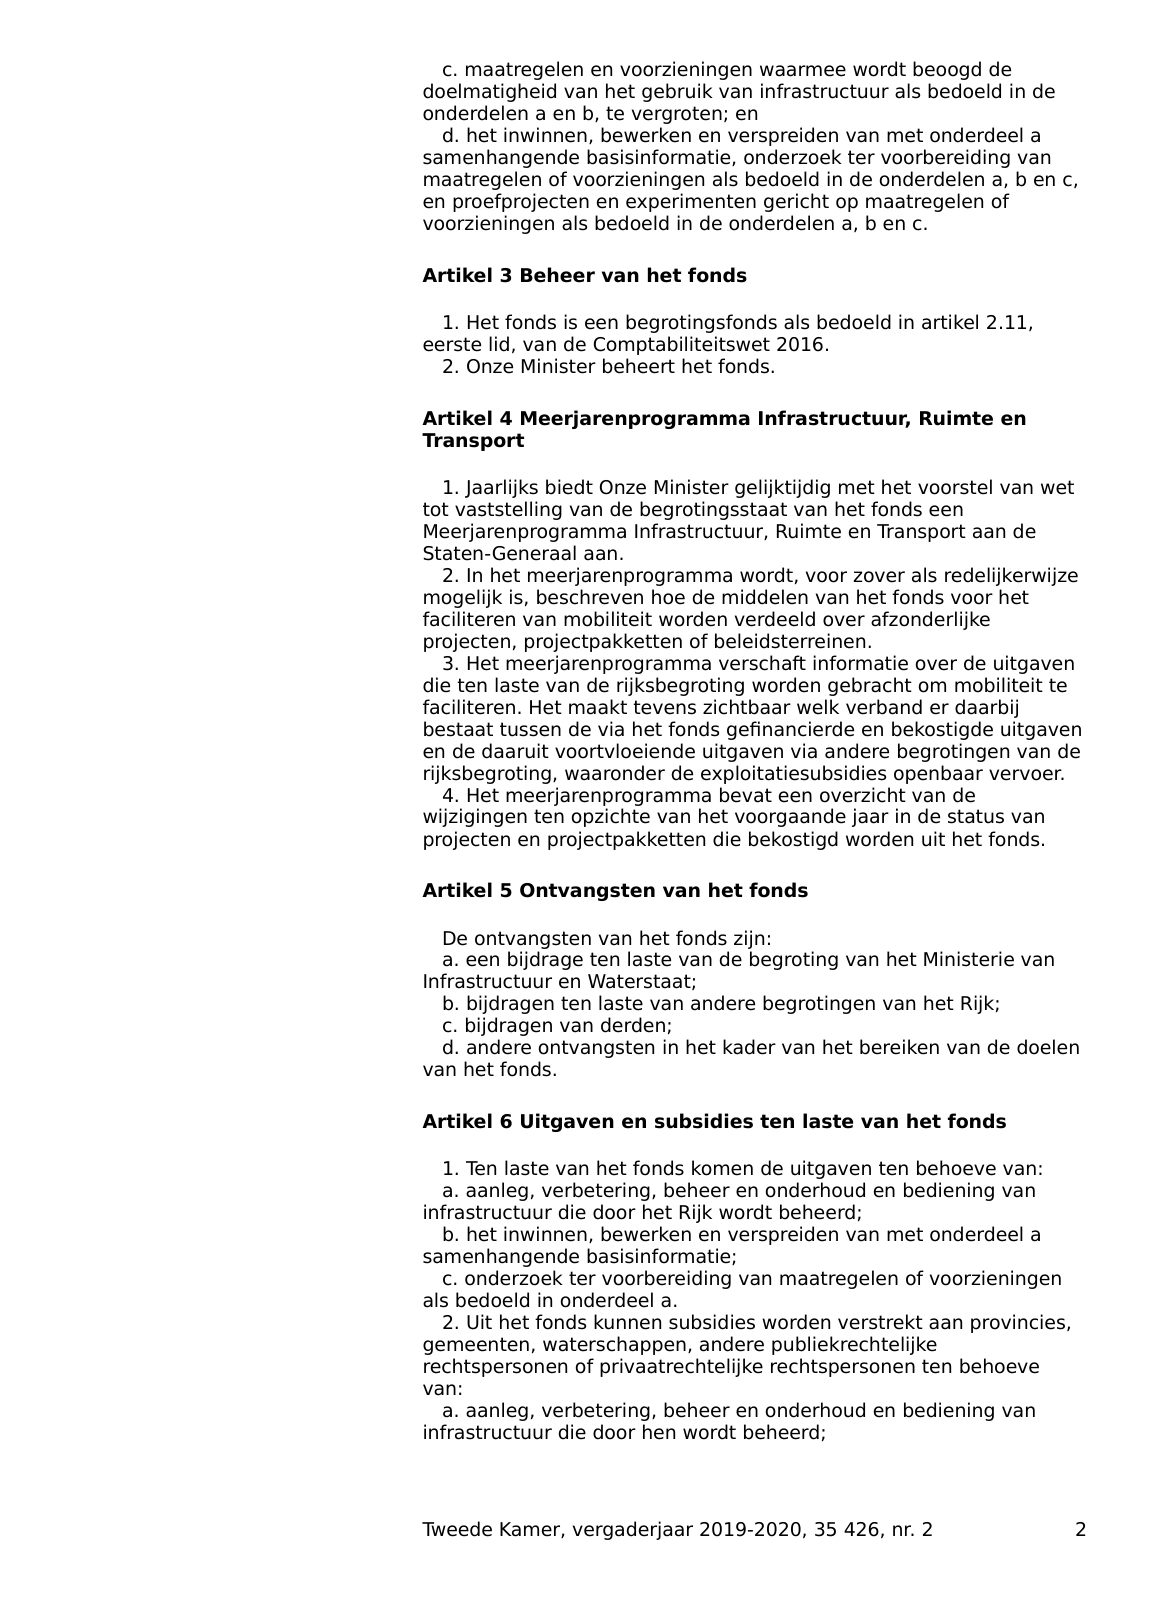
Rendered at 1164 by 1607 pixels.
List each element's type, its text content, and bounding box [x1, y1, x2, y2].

text a. een bijdrage ten laste van de begroting van het Ministerie van Infrastructuur en Waterstaat; [422, 949, 1087, 993]
text b. het inwinnen, bewerken en verspreiden van met onderdeel a samenhangende basisinformatie; [422, 1224, 1087, 1268]
text 2. Uit het fonds kunnen subsidies worden verstrekt aan provincies, gemeenten, waterschappen, andere publiekrechtelijke rechtspersonen of privaatrechtelijke rechtspersonen ten behoeve van: [422, 1312, 1087, 1400]
text 2. Onze Minister beheert het fonds. [422, 356, 1087, 378]
subtitle Artikel 6 Uitgaven en subsidies ten laste van het fonds [422, 1111, 1087, 1133]
text 3. Het meerjarenprogramma verschaft informatie over de uitgaven die ten laste van de rijksbegroting worden gebracht om mobiliteit te faciliteren. Het maakt tevens zichtbaar welk verband er daarbij bestaat tussen de via het fonds gefinancierde en bekostigde uitgaven en de daaruit voortvloeiende uitgaven via andere begrotingen van de rijksbegroting, waaronder de exploitatiesubsidies openbaar vervoer. [422, 653, 1087, 784]
text 2. In het meerjarenprogramma wordt, voor zover als redelijkerwijze mogelijk is, beschreven hoe de middelen van het fonds voor het faciliteren van mobiliteit worden verdeeld over afzonderlijke projecten, projectpakketten of beleidsterreinen. [422, 565, 1087, 653]
subtitle Artikel 5 Ontvangsten van het fonds [422, 880, 1087, 902]
text d. andere ontvangsten in het kader van het bereiken van de doelen van het fonds. [422, 1037, 1087, 1081]
text a. aanleg, verbetering, beheer en onderhoud en bediening van infrastructuur die door het Rijk wordt beheerd; [422, 1180, 1087, 1224]
subtitle Artikel 3 Beheer van het fonds [422, 265, 1087, 287]
text c. bijdragen van derden; [422, 1015, 1087, 1037]
text 1. Jaarlijks biedt Onze Minister gelijktijdig met het voorstel van wet tot vaststelling van de begrotingsstaat van het fonds een Meerjarenprogramma Infrastructuur, Ruimte en Transport aan de Staten-Generaal aan. [422, 477, 1087, 565]
text c. onderzoek ter voorbereiding van maatregelen of voorzieningen als bedoeld in onderdeel a. [422, 1268, 1087, 1312]
subtitle Artikel 4 Meerjarenprogramma Infrastructuur, Ruimte en Transport [422, 408, 1087, 452]
text b. bijdragen ten laste van andere begrotingen van het Rijk; [422, 993, 1087, 1015]
text 4. Het meerjarenprogramma bevat een overzicht van de wijzigingen ten opzichte van het voorgaande jaar in de status van projecten en projectpakketten die bekostigd worden uit het fonds. [422, 784, 1087, 850]
text a. aanleg, verbetering, beheer en onderhoud en bediening van infrastructuur die door hen wordt beheerd; [422, 1400, 1087, 1444]
text 1. Het fonds is een begrotingsfonds als bedoeld in artikel 2.11, eerste lid, van de Comptabiliteitswet 2016. [422, 312, 1087, 356]
text c. maatregelen en voorzieningen waarmee wordt beoogd de doelmatigheid van het gebruik van infrastructuur als bedoeld in de onderdelen a en b, te vergroten; en [422, 59, 1087, 125]
text 1. Ten laste van het fonds komen de uitgaven ten behoeve van: [422, 1158, 1087, 1180]
text De ontvangsten van het fonds zijn: [422, 927, 1087, 949]
text d. het inwinnen, bewerken en verspreiden van met onderdeel a samenhangende basisinformatie, onderzoek ter voorbereiding van maatregelen of voorzieningen als bedoeld in de onderdelen a, b en c, en proefprojecten en experimenten gericht op maatregelen of voorzieningen als bedoeld in de onderdelen a, b en c. [422, 125, 1087, 235]
